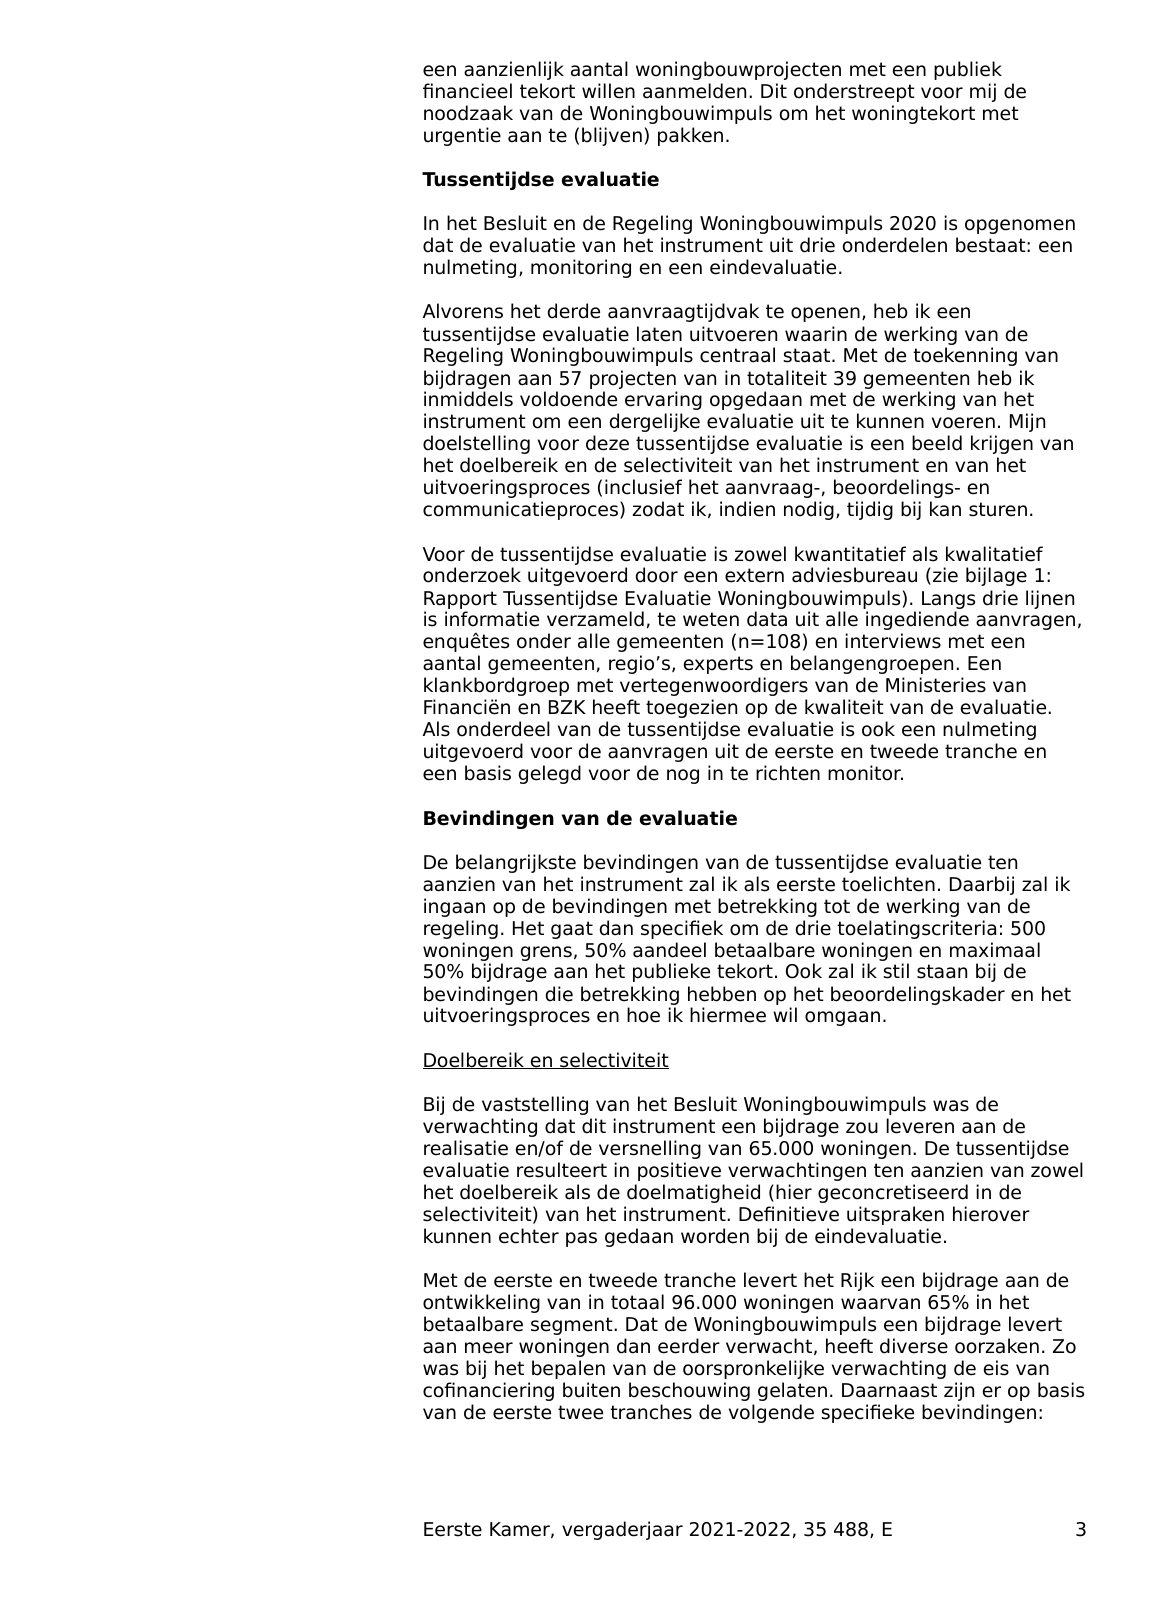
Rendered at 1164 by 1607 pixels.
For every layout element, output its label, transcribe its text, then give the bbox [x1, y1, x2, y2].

text Met de eerste en tweede tranche levert het Rijk een bijdrage aan de ontwikkeling van in totaal 96.000 woningen waarvan 65% in het betaalbare segment. Dat de Woningbouwimpuls een bijdrage levert aan meer woningen dan eerder verwacht, heeft diverse oorzaken. Zo was bij het bepalen van de oorspronkelijke verwachting de eis van cofinanciering buiten beschouwing gelaten. Daarnaast zijn er op basis van de eerste twee tranches de volgende specifieke bevindingen: [422, 1270, 1087, 1424]
subtitle Tussentijdse evaluatie [422, 169, 1087, 191]
subtitle Bevindingen van de evaluatie [422, 807, 1087, 829]
text In het Besluit en de Regeling Woningbouwimpuls 2020 is opgenomen dat de evaluatie van het instrument uit drie onderdelen bestaat: een nulmeting, monitoring en een eindevaluatie. [422, 213, 1087, 279]
text Alvorens het derde aanvraagtijdvak te openen, heb ik een tussentijdse evaluatie laten uitvoeren waarin de werking van de Regeling Woningbouwimpuls centraal staat. Met de toekenning van bijdragen aan 57 projecten van in totaliteit 39 gemeenten heb ik inmiddels voldoende ervaring opgedaan met de werking van het instrument om een dergelijke evaluatie uit te kunnen voeren. Mijn doelstelling voor deze tussentijdse evaluatie is een beeld krijgen van het doelbereik en de selectiviteit van het instrument en van het uitvoeringsproces (inclusief het aanvraag-, beoordelings- en communicatieproces) zodat ik, indien nodig, tijdig bij kan sturen. [422, 301, 1087, 521]
text een aanzienlijk aantal woningbouwprojecten met een publiek financieel tekort willen aanmelden. Dit onderstreept voor mij de noodzaak van de Woningbouwimpuls om het woningtekort met urgentie aan te (blijven) pakken. [422, 59, 1087, 147]
text Bij de vaststelling van het Besluit Woningbouwimpuls was de verwachting dat dit instrument een bijdrage zou leveren aan de realisatie en/of de versnelling van 65.000 woningen. De tussentijdse evaluatie resulteert in positieve verwachtingen ten aanzien van zowel het doelbereik als de doelmatigheid (hier geconcretiseerd in de selectiviteit) van het instrument. Definitieve uitspraken hierover kunnen echter pas gedaan worden bij de eindevaluatie. [422, 1094, 1087, 1248]
text Als onderdeel van de tussentijdse evaluatie is ook een nulmeting uitgevoerd voor de aanvragen uit de eerste en tweede tranche en een basis gelegd voor de nog in te richten monitor. [422, 719, 1087, 785]
subtitle Doelbereik en selectiviteit [422, 1049, 1087, 1072]
text Voor de tussentijdse evaluatie is zowel kwantitatief als kwalitatief onderzoek uitgevoerd door een extern adviesbureau (zie bijlage 1: Rapport Tussentijdse Evaluatie Woningbouwimpuls). Langs drie lijnen is informatie verzameld, te weten data uit alle ingediende aanvragen, enquêtes onder alle gemeenten (n=108) en interviews met een aantal gemeenten, regio’s, experts en belangengroepen. Een klankbordgroep met vertegenwoordigers van de Ministeries van Financiën en BZK heeft toegezien op de kwaliteit van de evaluatie. [422, 543, 1087, 719]
text De belangrijkste bevindingen van de tussentijdse evaluatie ten aanzien van het instrument zal ik als eerste toelichten. Daarbij zal ik ingaan op de bevindingen met betrekking tot de werking van de regeling. Het gaat dan specifiek om de drie toelatingscriteria: 500 woningen grens, 50% aandeel betaalbare woningen en maximaal 50% bijdrage aan het publieke tekort. Ook zal ik stil staan bij de bevindingen die betrekking hebben op het beoordelingskader en het uitvoeringsproces en hoe ik hiermee wil omgaan. [422, 852, 1087, 1027]
